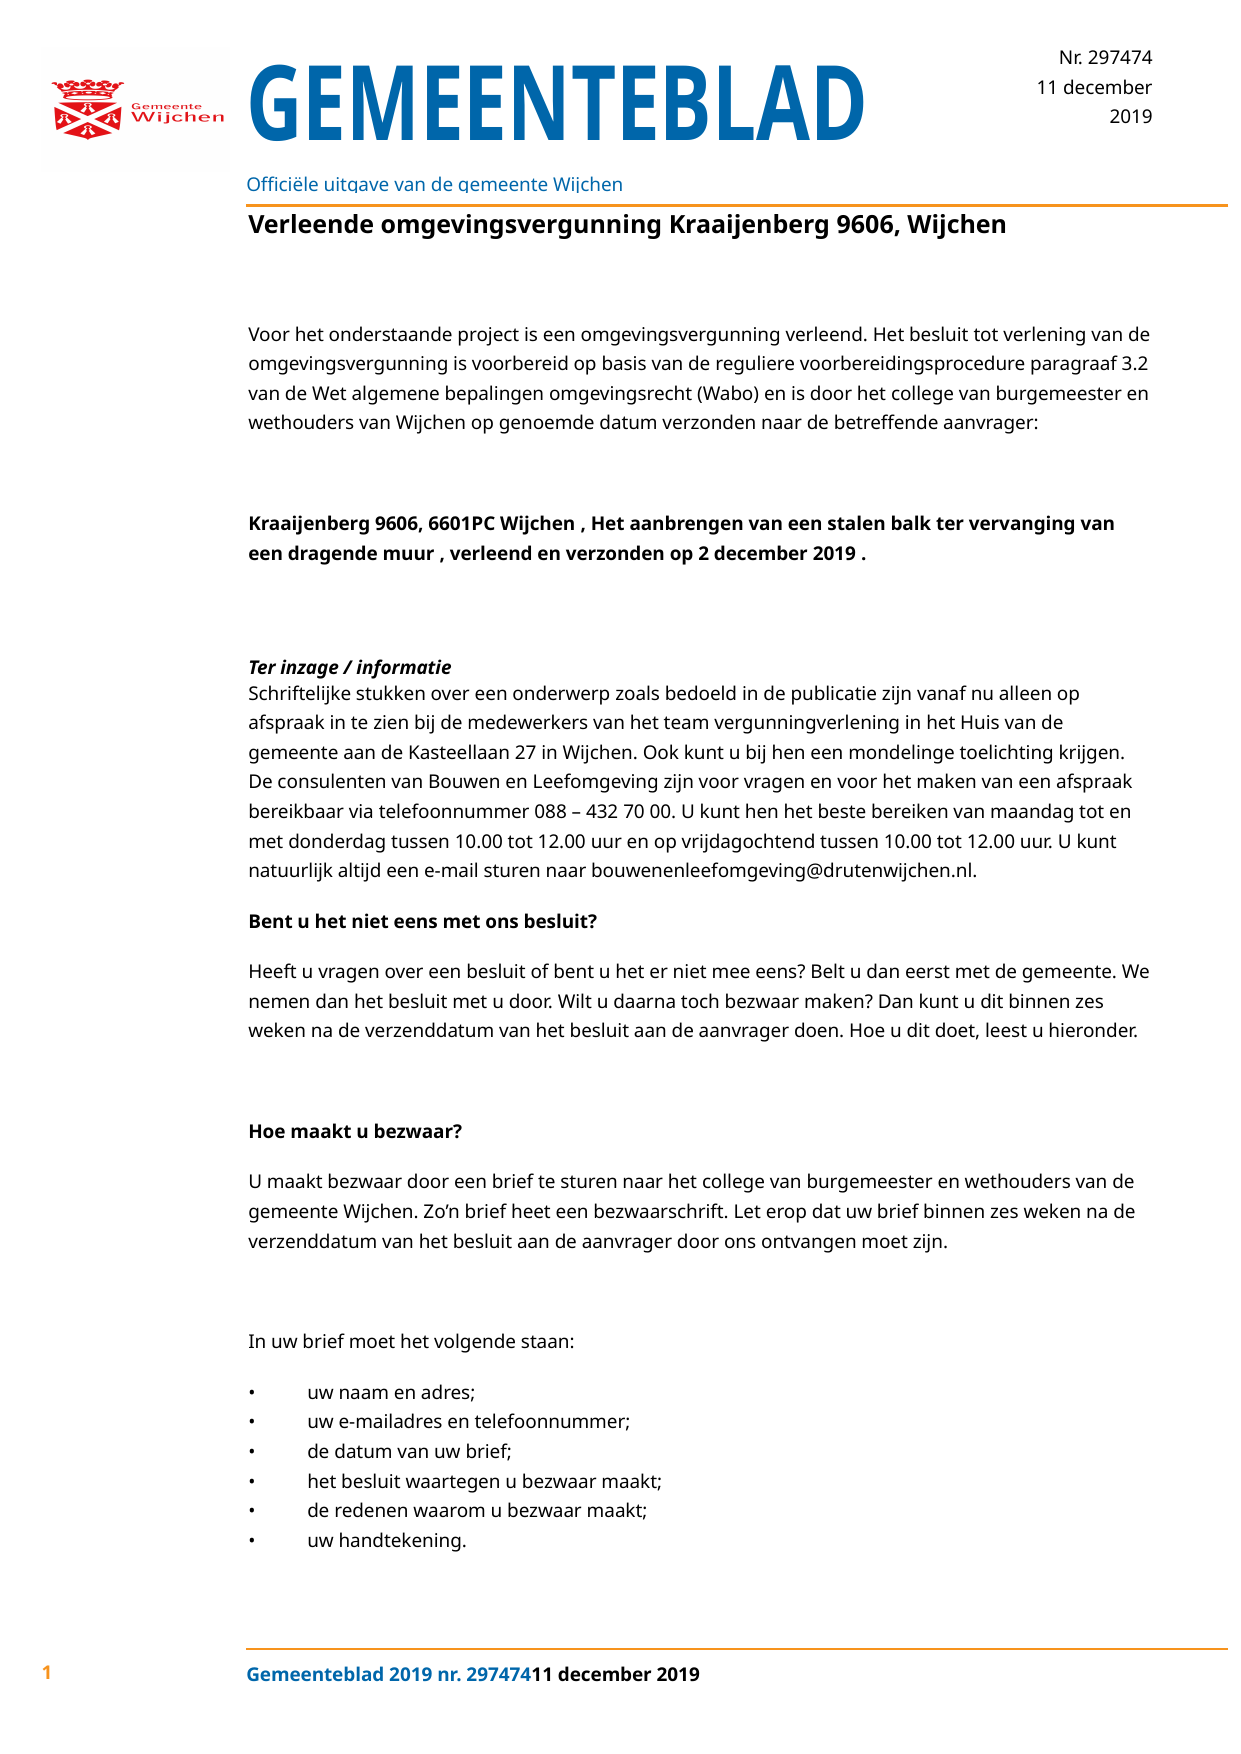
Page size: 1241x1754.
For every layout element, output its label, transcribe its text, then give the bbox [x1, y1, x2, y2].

list de redenen waarom u bezwaar maakt; [248, 1497, 1152, 1523]
list uw e-mailadres en telefoonnummer; [248, 1409, 1152, 1434]
text U maakt bezwaar door een brief te sturen naar het college van burgemeester en wethouders van de gemeente Wijchen. Zo’n brief heet een bezwaarschrift. Let erop dat uw brief binnen zes weken na de verzenddatum van het besluit aan de aanvrager door ons ontvangen moet zijn. [248, 1169, 1152, 1254]
text Schriftelijke stukken over een onderwerp zoals bedoeld in de publicatie zijn vanaf nu alleen op afspraak in te zien bij de medewerkers van het team vergunningverlening in het Huis van de gemeente aan de Kasteellaan 27 in Wijchen. Ook kunt u bij hen een mondelinge toelichting krijgen. De consulenten van Bouwen en Leefomgeving zijn voor vragen en voor het maken van een afspraak bereikbaar via telefoonnummer 088 – 432 70 00. U kunt hen het beste bereiken van maandag tot en met donderdag tussen 10.00 tot 12.00 uur en op vrijdagochtend tussen 10.00 tot 12.00 uur. U kunt natuurlijk altijd een e-mail sturen naar bouwenenleefomgeving@drutenwijchen.nl. [248, 680, 1152, 883]
text Bent u het niet eens met ons besluit? [248, 908, 1152, 934]
text In uw brief moet het volgende staan: [248, 1329, 1152, 1354]
text Kraaijenberg 9606, 6601PC Wijchen , Het aanbrengen van een stalen balk ter vervanging van een dragende muur , verleend en verzonden op 2 december 2019 . [248, 510, 1152, 566]
list uw handtekening. [248, 1527, 1152, 1553]
text Verleende omgevingsvergunning Kraaijenberg 9606, Wijchen [248, 207, 1152, 241]
text Heeft u vragen over een besluit of bent u het er niet mee eens? Belt u dan eerst met de gemeente. We nemen dan het besluit met u door. Wilt u daarna toch bezwaar maken? Dan kunt u dit binnen zes weken na de verzenddatum van het besluit aan de aanvrager doen. Hoe u dit doet, leest u hieronder. [248, 958, 1152, 1043]
list uw naam en adres; [248, 1379, 1152, 1405]
picture [41, 47, 231, 172]
text Voor het onderstaande project is een omgevingsvergunning verleend. Het besluit tot verlening van de omgevingsvergunning is voorbereid op basis van de reguliere voorbereidingsprocedure paragraaf 3.2 van de Wet algemene bepalingen omgevingsrecht (Wabo) en is door het college van burgemeester en wethouders van Wijchen op genoemde datum verzonden naar de betreffende aanvrager: [248, 321, 1152, 435]
list het besluit waartegen u bezwaar maakt; [248, 1468, 1152, 1494]
text Hoe maakt u bezwaar? [248, 1118, 1152, 1144]
list de datum van uw brief; [248, 1438, 1152, 1464]
text Ter inzage / informatie [248, 654, 1152, 680]
